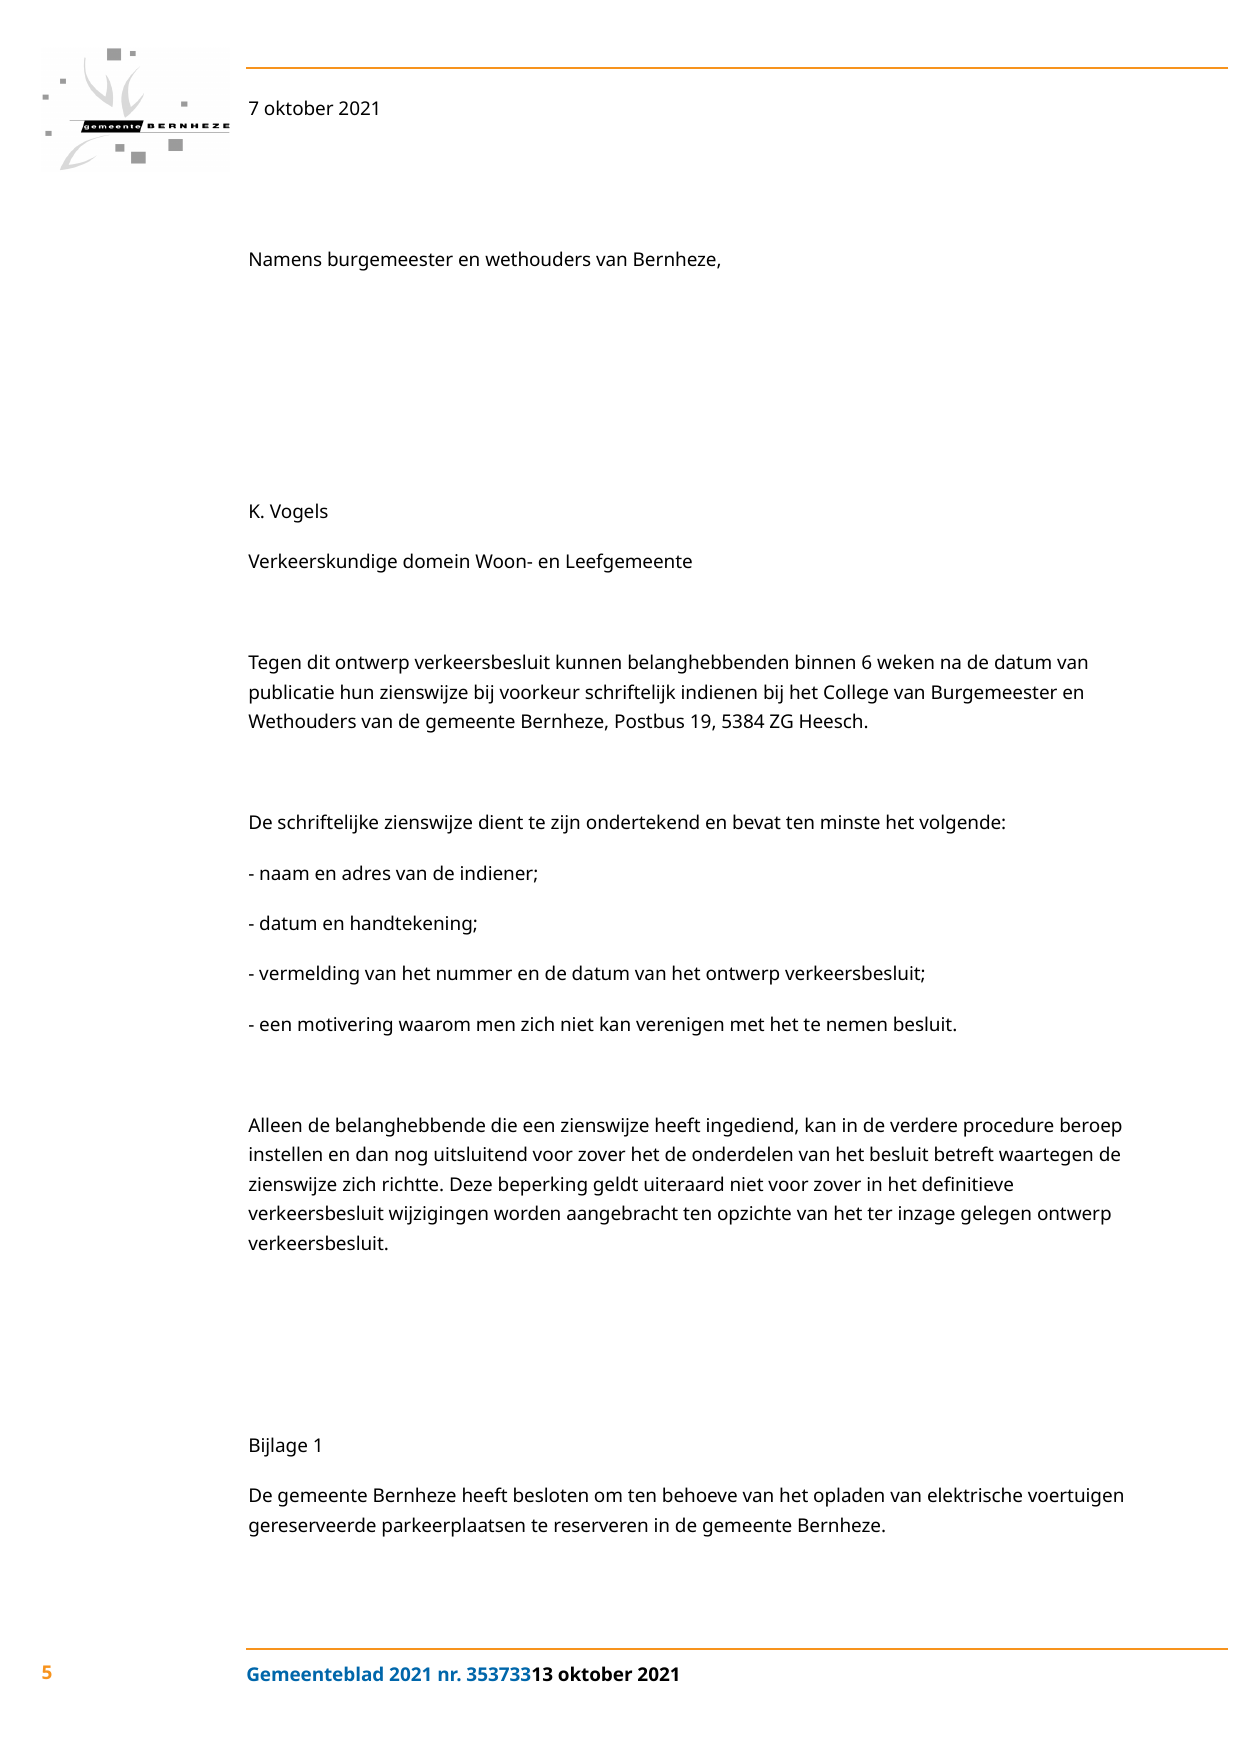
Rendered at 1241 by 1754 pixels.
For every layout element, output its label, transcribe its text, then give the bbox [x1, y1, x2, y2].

text Alleen de belanghebbende die een zienswijze heeft ingediend, kan in de verdere procedure beroep instellen en dan nog uitsluitend voor zover het de onderdelen van het besluit betreft waartegen de zienswijze zich richtte. Deze beperking geldt uiteraard niet voor zover in het definitieve verkeersbesluit wijzigingen worden aangebracht ten opzichte van het ter inzage gelegen ontwerp verkeersbesluit. [248, 1112, 1152, 1256]
text - vermelding van het nummer en de datum van het ontwerp verkeersbesluit; [248, 961, 1152, 986]
text Verkeerskundige domein Woon- en Leefgemeente [248, 548, 1152, 574]
text De schriftelijke zienswijze dient te zijn ondertekend en bevat ten minste het volgende: [248, 809, 1152, 835]
text 7 oktober 2021 [248, 95, 1152, 121]
picture [41, 47, 231, 172]
text - een motivering waarom men zich niet kan verenigen met het te nemen besluit. [248, 1011, 1152, 1037]
text Bijlage 1 [248, 1432, 1152, 1458]
text K. Vogels [248, 498, 1152, 524]
text - naam en adres van de indiener; [248, 860, 1152, 886]
text De gemeente Bernheze heeft besloten om ten behoeve van het opladen van elektrische voertuigen gereserveerde parkeerplaatsen te reserveren in de gemeente Bernheze. [248, 1482, 1152, 1538]
text - datum en handtekening; [248, 910, 1152, 936]
text Namens burgemeester en wethouders van Bernheze, [248, 246, 1152, 272]
text Tegen dit ontwerp verkeersbesluit kunnen belanghebbenden binnen 6 weken na de datum van publicatie hun zienswijze bij voorkeur schriftelijk indienen bij het College van Burgemeester en Wethouders van de gemeente Bernheze, Postbus 19, 5384 ZG Heesch. [248, 649, 1152, 734]
